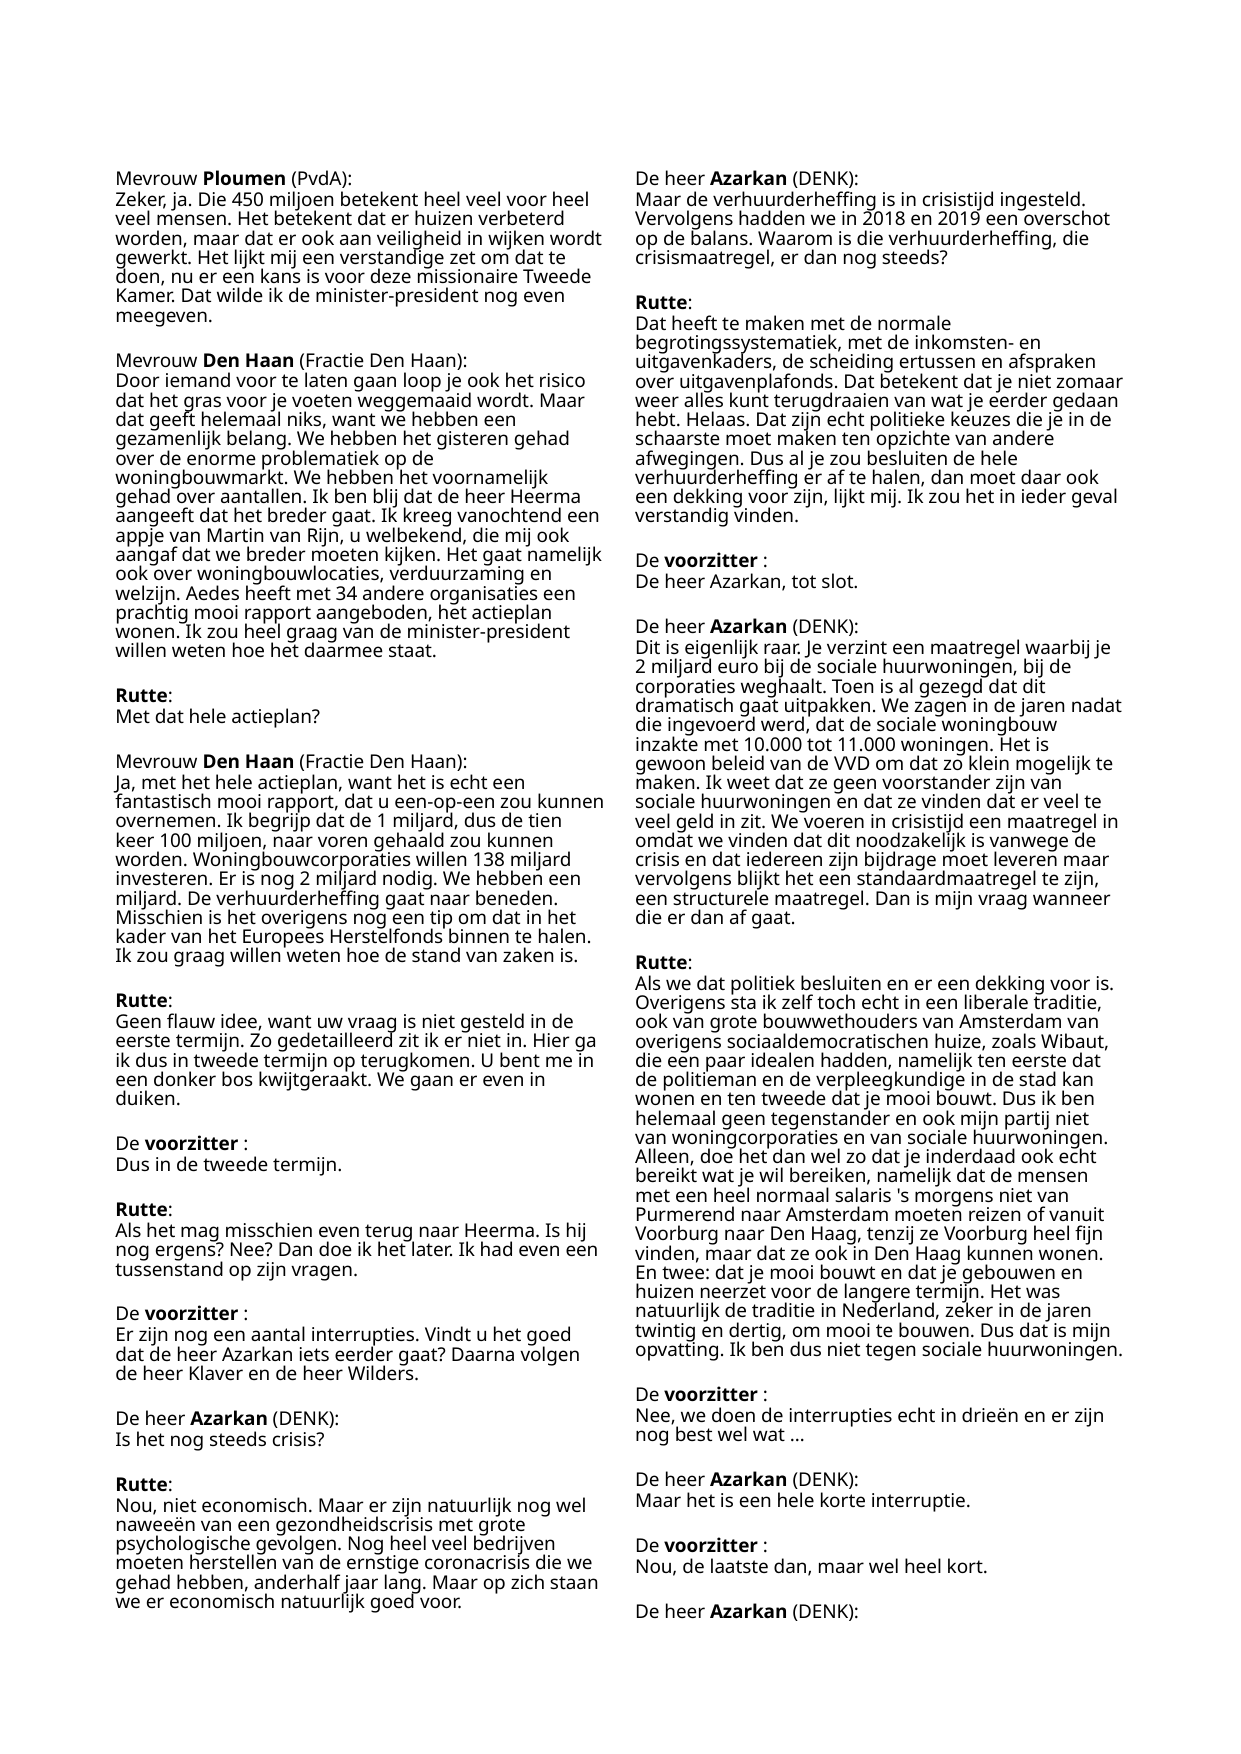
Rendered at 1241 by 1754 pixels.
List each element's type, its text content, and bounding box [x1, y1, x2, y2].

text Ja, met het hele actieplan, want het is echt een fantastisch mooi rapport, dat u een-op-een zou kunnen overnemen. Ik begrijp dat de 1 miljard, dus de tien keer 100 miljoen, naar voren gehaald zou kunnen worden. Woningbouwcorporaties willen 138 miljard investeren. Er is nog 2 miljard nodig. We hebben een miljard. De verhuurderheffing gaat naar beneden. Misschien is het overigens nog een tip om dat in het kader van het Europees Herstelfonds binnen te halen. Ik zou graag willen weten hoe de stand van zaken is. [115, 774, 605, 967]
text Er zijn nog een aantal interrupties. Vindt u het goed dat de heer Azarkan iets eerder gaat? Daarna volgen de heer Klaver en de heer Wilders. [115, 1326, 605, 1384]
text Rutte: [115, 987, 605, 1013]
text Nee, we doen de interrupties echt in drieën en er zijn nog best wel wat … [635, 1407, 1125, 1445]
text Mevrouw Den Haan (Fractie Den Haan): [115, 347, 605, 372]
text Mevrouw Den Haan (Fractie Den Haan): [115, 748, 605, 774]
text Dat heeft te maken met de normale begrotingssystematiek, met de inkomsten- en uitgavenkaders, de scheiding ertussen en afspraken over uitgavenplafonds. Dat betekent dat je niet zomaar weer alles kunt terugdraaien van wat je eerder gedaan hebt. Helaas. Dat zijn echt politieke keuzes die je in de schaarste moet maken ten opzichte van andere afwegingen. Dus al je zou besluiten de hele verhuurderheffing er af te halen, dan moet daar ook een dekking voor zijn, lijkt mij. Ik zou het in ieder geval verstandig vinden. [635, 315, 1125, 527]
text Rutte: [635, 289, 1125, 315]
text Zeker, ja. Die 450 miljoen betekent heel veel voor heel veel mensen. Het betekent dat er huizen verbeterd worden, maar dat er ook aan veiligheid in wijken wordt gewerkt. Het lijkt mij een verstandige zet om dat te doen, nu er een kans is voor deze missionaire Tweede Kamer. Dat wilde ik de minister-president nog even meegeven. [115, 191, 605, 326]
text De heer Azarkan, tot slot. [635, 573, 1125, 593]
text Nou, de laatste dan, maar wel heel kort. [635, 1558, 1125, 1577]
text Rutte: [115, 1471, 605, 1497]
text Is het nog steeds crisis? [115, 1431, 605, 1450]
text Dus in de tweede termijn. [115, 1156, 605, 1175]
text Mevrouw Ploumen (PvdA): [115, 165, 605, 191]
text De voorzitter : [635, 548, 1125, 573]
text Rutte: [115, 1196, 605, 1222]
text De voorzitter : [115, 1130, 605, 1156]
text De voorzitter : [635, 1532, 1125, 1558]
text De voorzitter : [635, 1381, 1125, 1407]
text De voorzitter : [115, 1301, 605, 1326]
text De heer Azarkan (DENK): [115, 1405, 605, 1431]
text De heer Azarkan (DENK): [635, 1466, 1125, 1492]
text Door iemand voor te laten gaan loop je ook het risico dat het gras voor je voeten weggemaaid wordt. Maar dat geeft helemaal niks, want we hebben een gezamenlijk belang. We hebben het gisteren gehad over de enorme problematiek op de woningbouwmarkt. We hebben het voornamelijk gehad over aantallen. Ik ben blij dat de heer Heerma aangeeft dat het breder gaat. Ik kreeg vanochtend een appje van Martin van Rijn, u welbekend, die mij ook aangaf dat we breder moeten kijken. Het gaat namelijk ook over woningbouwlocaties, verduurzaming en welzijn. Aedes heeft met 34 andere organisaties een prachtig mooi rapport aangeboden, het actieplan wonen. Ik zou heel graag van de minister-president willen weten hoe het daarmee staat. [115, 372, 605, 662]
text De heer Azarkan (DENK): [635, 165, 1125, 191]
text De heer Azarkan (DENK): [635, 1598, 1125, 1623]
text Als het mag misschien even terug naar Heerma. Is hij nog ergens? Nee? Dan doe ik het later. Ik had even een tussenstand op zijn vragen. [115, 1222, 605, 1280]
text Nou, niet economisch. Maar er zijn natuurlijk nog wel naweeën van een gezondheidscrisis met grote psychologische gevolgen. Nog heel veel bedrijven moeten herstellen van de ernstige coronacrisis die we gehad hebben, anderhalf jaar lang. Maar op zich staan we er economisch natuurlijk goed voor. [115, 1497, 605, 1612]
text Dit is eigenlijk raar. Je verzint een maatregel waarbij je 2 miljard euro bij de sociale huurwoningen, bij de corporaties weghaalt. Toen is al gezegd dat dit dramatisch gaat uitpakken. We zagen in de jaren nadat die ingevoerd werd, dat de sociale woningbouw inzakte met 10.000 tot 11.000 woningen. Het is gewoon beleid van de VVD om dat zo klein mogelijk te maken. Ik weet dat ze geen voorstander zijn van sociale huurwoningen en dat ze vinden dat er veel te veel geld in zit. We voeren in crisistijd een maatregel in omdat we vinden dat dit noodzakelijk is vanwege de crisis en dat iedereen zijn bijdrage moet leveren maar vervolgens blijkt het een standaardmaatregel te zijn, een structurele maatregel. Dan is mijn vraag wanneer die er dan af gaat. [635, 639, 1125, 928]
text Geen flauw idee, want uw vraag is niet gesteld in de eerste termijn. Zo gedetailleerd zit ik er niet in. Hier ga ik dus in tweede termijn op terugkomen. U bent me in een donker bos kwijtgeraakt. We gaan er even in duiken. [115, 1013, 605, 1109]
text Rutte: [115, 682, 605, 708]
text De heer Azarkan (DENK): [635, 613, 1125, 639]
text Met dat hele actieplan? [115, 708, 605, 727]
text Als we dat politiek besluiten en er een dekking voor is. Overigens sta ik zelf toch echt in een liberale traditie, ook van grote bouwwethouders van Amsterdam van overigens sociaaldemocratischen huize, zoals Wibaut, die een paar idealen hadden, namelijk ten eerste dat de politieman en de verpleegkundige in de stad kan wonen en ten tweede dat je mooi bouwt. Dus ik ben helemaal geen tegenstander en ook mijn partij niet van woningcorporaties en van sociale huurwoningen. Alleen, doe het dan wel zo dat je inderdaad ook echt bereikt wat je wil bereiken, namelijk dat de mensen met een heel normaal salaris 's morgens niet van Purmerend naar Amsterdam moeten reizen of vanuit Voorburg naar Den Haag, tenzij ze Voorburg heel fijn vinden, maar dat ze ook in Den Haag kunnen wonen. En twee: dat je mooi bouwt en dat je gebouwen en huizen neerzet voor de langere termijn. Het was natuurlijk de traditie in Nederland, zeker in de jaren twintig en dertig, om mooi te bouwen. Dus dat is mijn opvatting. Ik ben dus niet tegen sociale huurwoningen. [635, 975, 1125, 1360]
text Maar het is een hele korte interruptie. [635, 1492, 1125, 1511]
text Maar de verhuurderheffing is in crisistijd ingesteld. Vervolgens hadden we in 2018 en 2019 een overschot op de balans. Waarom is die verhuurderheffing, die crisismaatregel, er dan nog steeds? [635, 191, 1125, 268]
text Rutte: [635, 949, 1125, 975]
